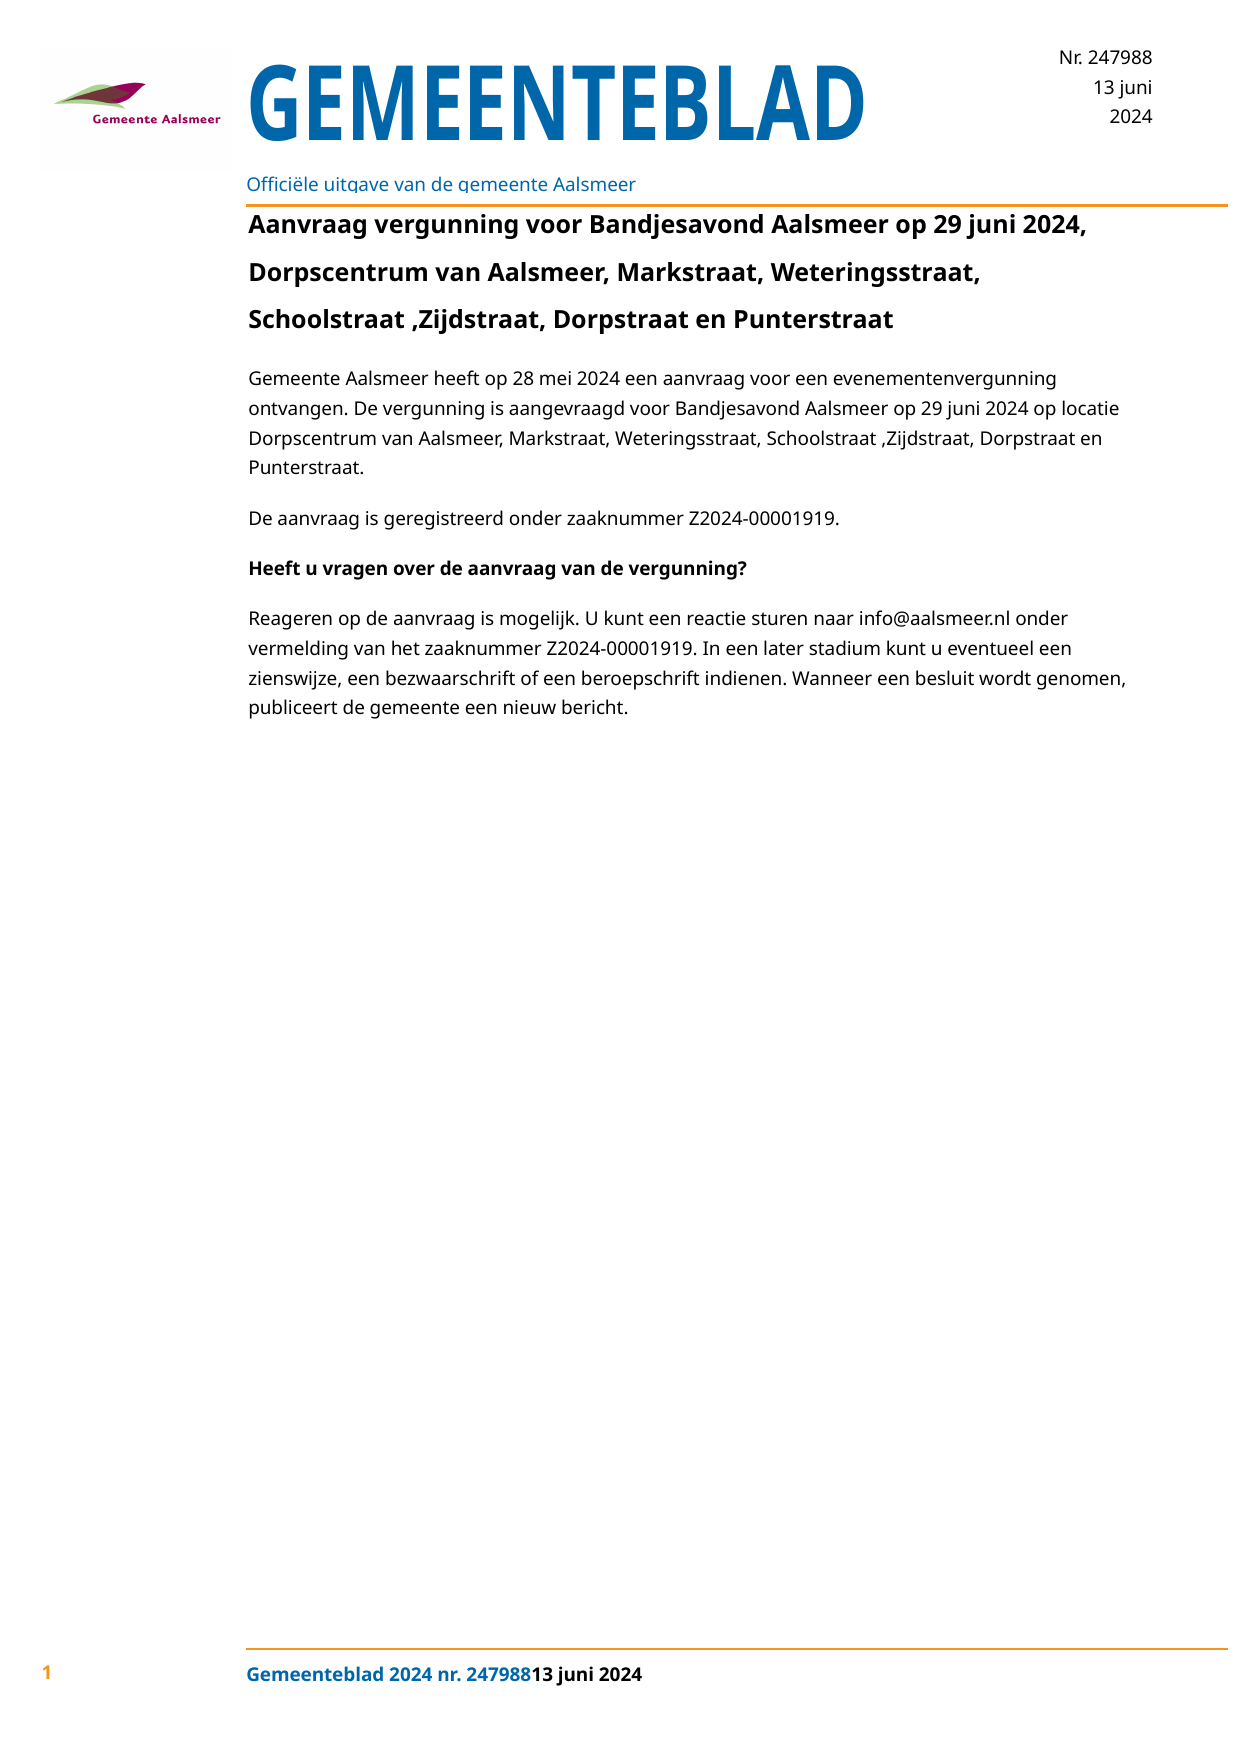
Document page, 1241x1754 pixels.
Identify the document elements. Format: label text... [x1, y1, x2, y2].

text Aanvraag vergunning voor Bandjesavond Aalsmeer op 29 juni 2024, Dorpscentrum van Aalsmeer, Markstraat, Weteringsstraat, Schoolstraat ,Zijdstraat, Dorpstraat en Punterstraat [248, 207, 1152, 336]
picture [41, 47, 231, 172]
text Reageren op de aanvraag is mogelijk. U kunt een reactie sturen naar info@aalsmeer.nl onder vermelding van het zaaknummer Z2024-00001919. In een later stadium kunt u eventueel een zienswijze, een bezwaarschrift of een beroepschrift indienen. Wanneer een besluit wordt genomen, publiceert de gemeente een nieuw bericht. [248, 606, 1152, 720]
text Gemeente Aalsmeer heeft op 28 mei 2024 een aanvraag voor een evenementenvergunning ontvangen. De vergunning is aangevraagd voor Bandjesavond Aalsmeer op 29 juni 2024 op locatie Dorpscentrum van Aalsmeer, Markstraat, Weteringsstraat, Schoolstraat ,Zijdstraat, Dorpstraat en Punterstraat. [248, 366, 1152, 480]
text Heeft u vragen over de aanvraag van de vergunning? [248, 555, 1152, 581]
text De aanvraag is geregistreerd onder zaaknummer Z2024-00001919. [248, 505, 1152, 530]
